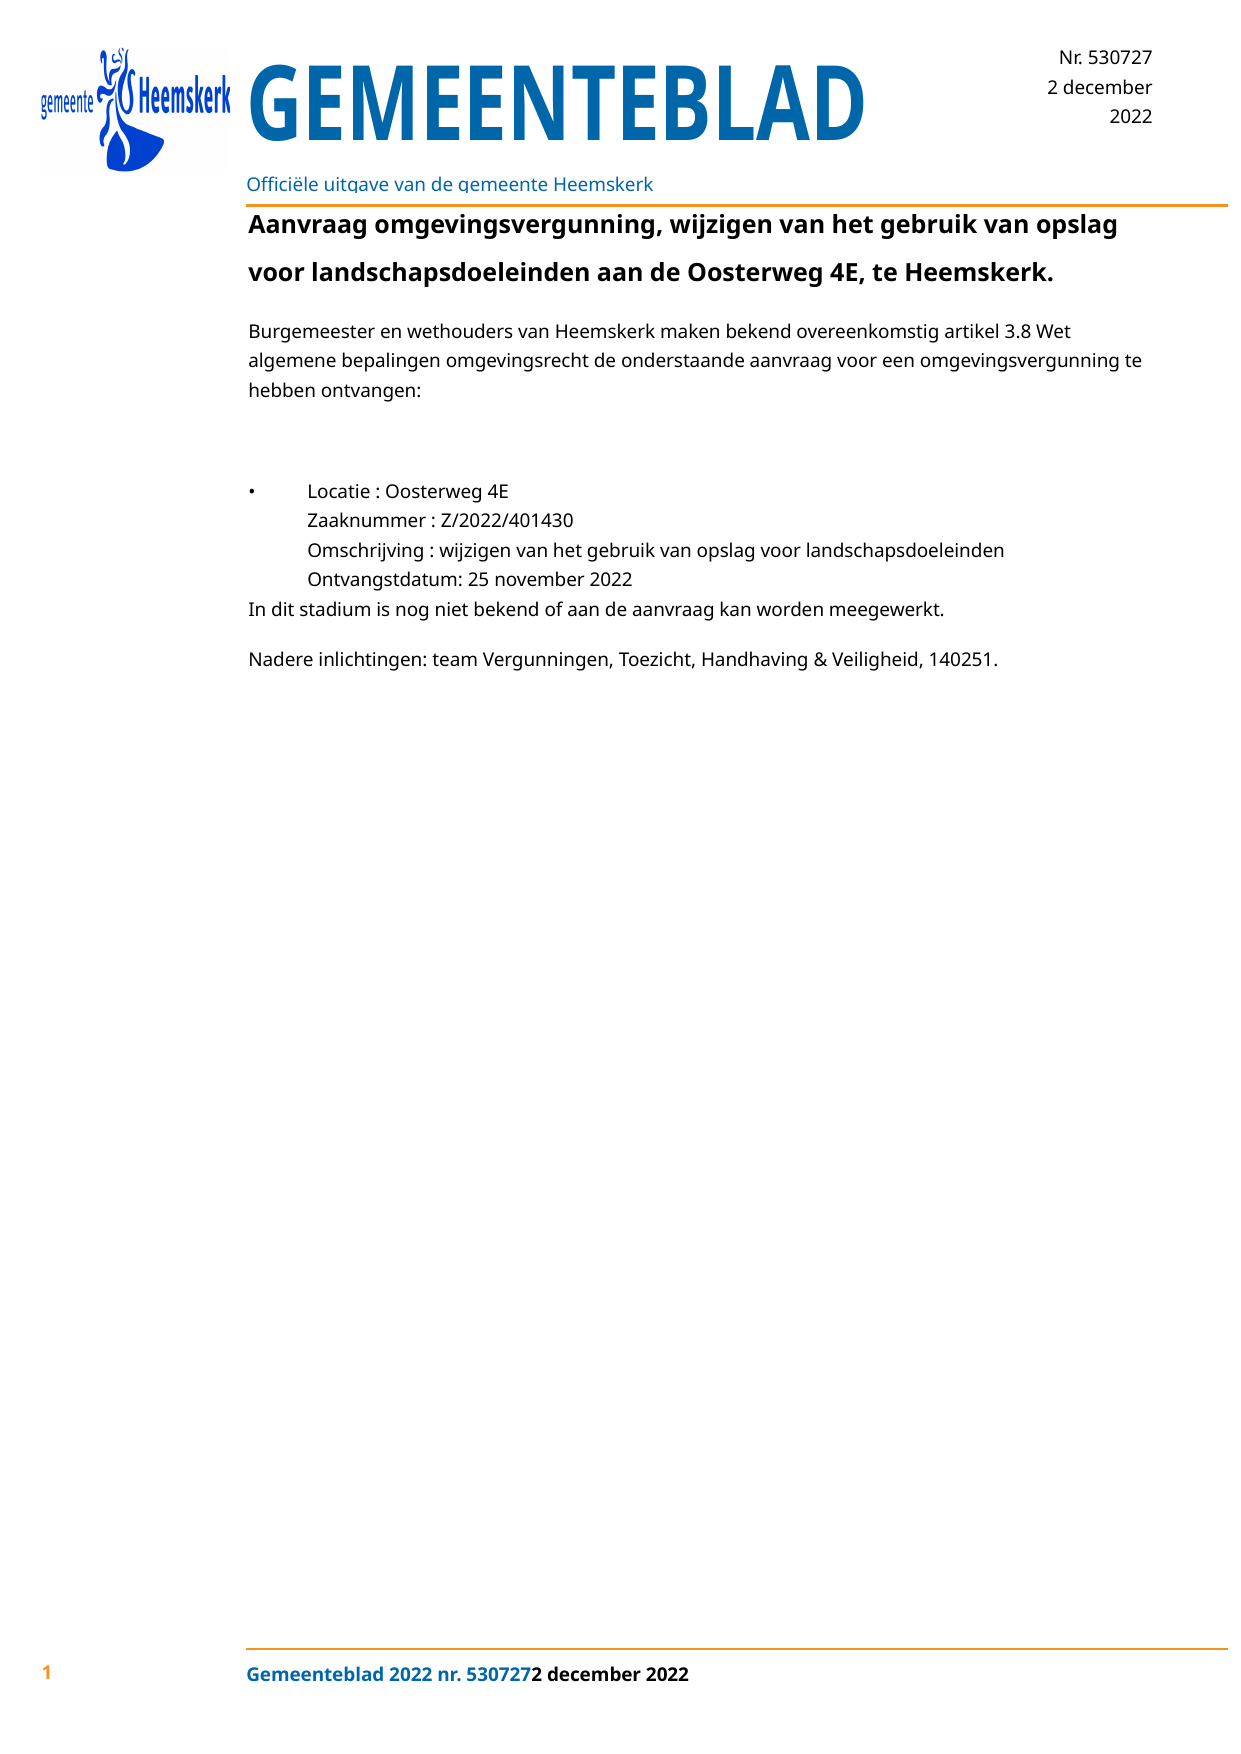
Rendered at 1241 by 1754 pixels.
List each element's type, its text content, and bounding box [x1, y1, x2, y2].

text In dit stadium is nog niet bekend of aan de aanvraag kan worden meegewerkt. [248, 596, 1152, 622]
text Aanvraag omgevingsvergunning, wijzigen van het gebruik van opslag voor landschapsdoeleinden aan de Oosterweg 4E, te Heemskerk. [248, 207, 1152, 288]
text Nadere inlichtingen: team Vergunningen, Toezicht, Handhaving & Veiligheid, 140251. [248, 647, 1152, 672]
list Locatie : Oosterweg 4E [248, 478, 1152, 504]
list Zaaknummer : Z/2022/401430 [248, 507, 1152, 533]
list Ontvangstdatum: 25 november 2022 [248, 567, 1152, 592]
text Burgemeester en wethouders van Heemskerk maken bekend overeenkomstig artikel 3.8 Wet algemene bepalingen omgevingsrecht de onderstaande aanvraag voor een omgevingsvergunning te hebben ontvangen: [248, 318, 1152, 403]
picture [41, 47, 231, 172]
list Omschrijving : wijzigen van het gebruik van opslag voor landschapsdoeleinden [248, 537, 1152, 563]
